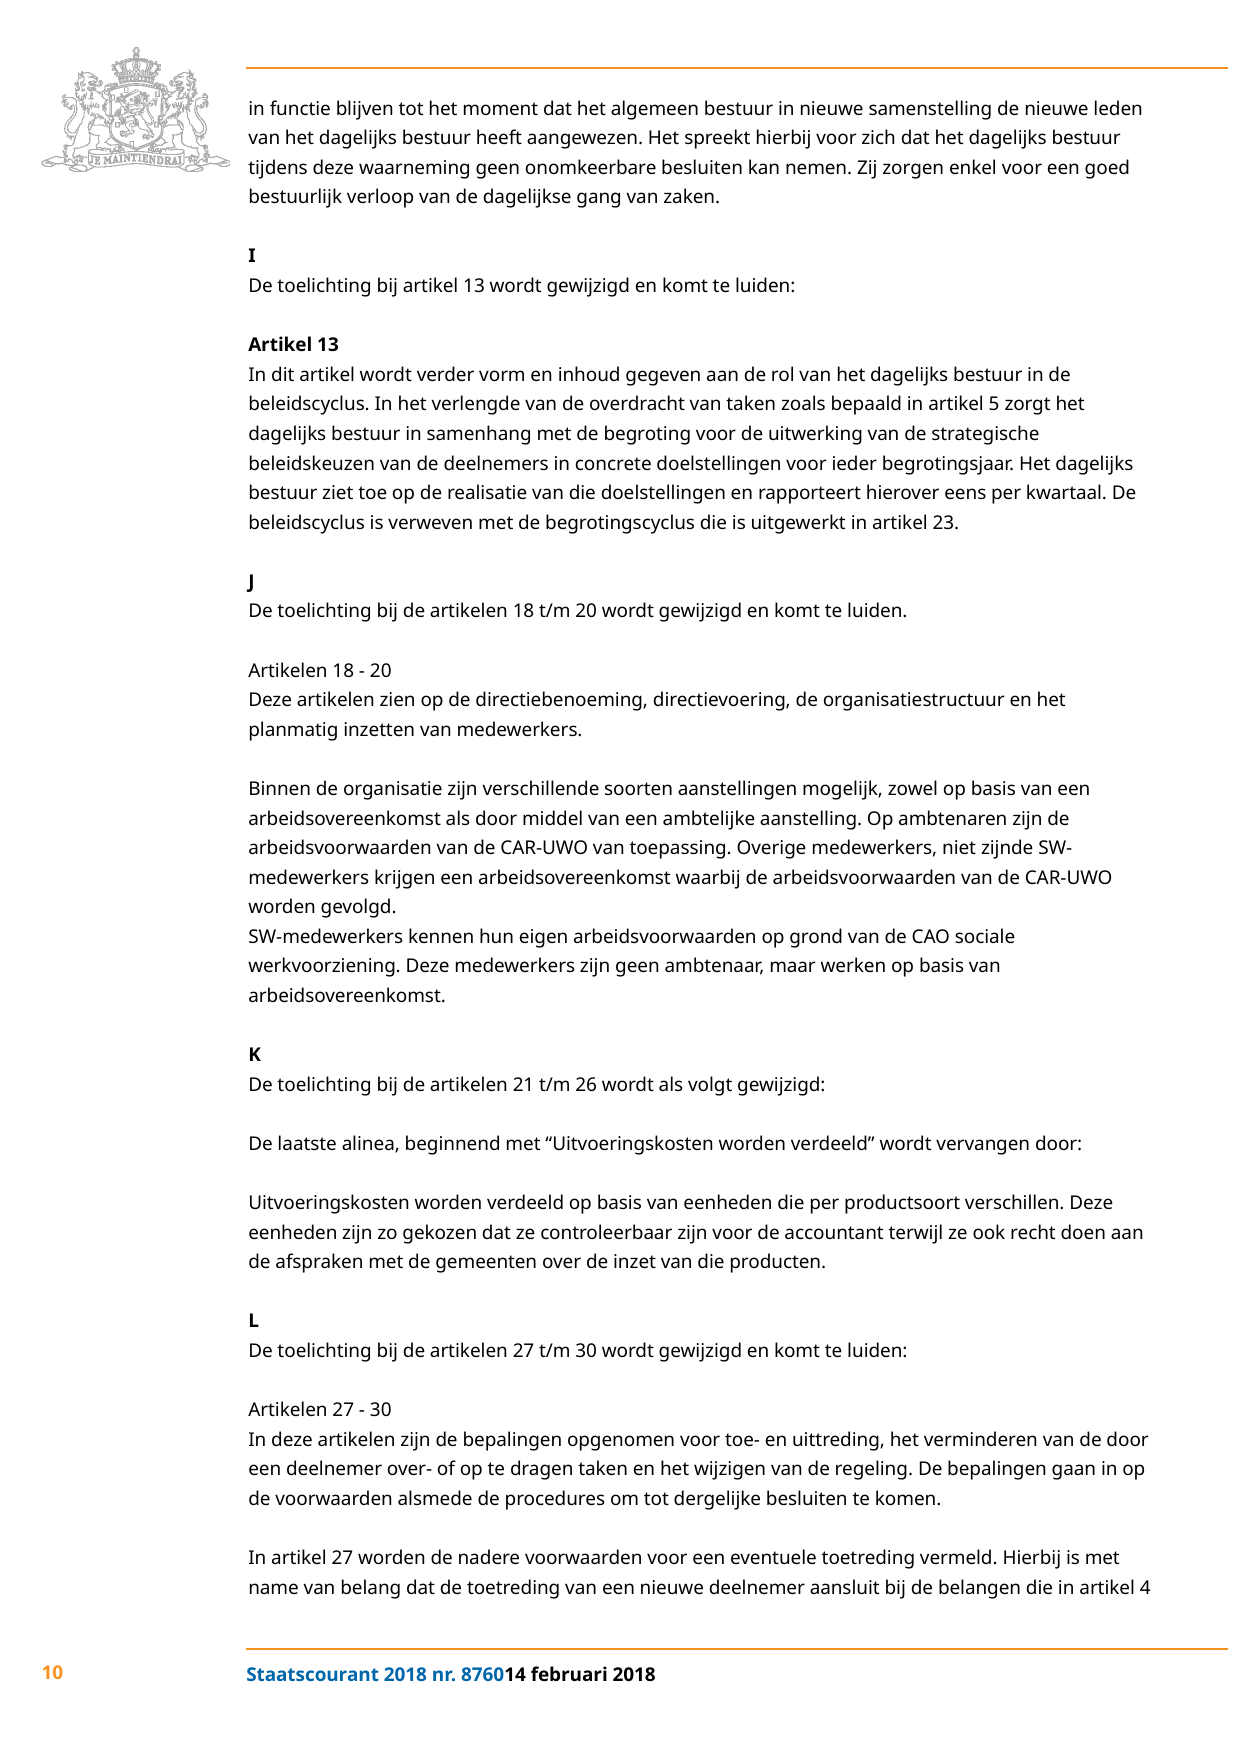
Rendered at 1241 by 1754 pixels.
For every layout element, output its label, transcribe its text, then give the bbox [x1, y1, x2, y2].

text SW-medewerkers kennen hun eigen arbeidsvoorwaarden op grond van de CAO sociale werkvoorziening. Deze medewerkers zijn geen ambtenaar, maar werken op basis van arbeidsovereenkomst. [248, 923, 1152, 1008]
text Uitvoeringskosten worden verdeeld op basis van eenheden die per productsoort verschillen. Deze eenheden zijn zo gekozen dat ze controleerbaar zijn voor de accountant terwijl ze ook recht doen aan de afspraken met de gemeenten over de inzet van die producten. [248, 1189, 1152, 1274]
text De laatste alinea, beginnend met “Uitvoeringskosten worden verdeeld” wordt vervangen door: [248, 1130, 1152, 1156]
text In dit artikel wordt verder vorm en inhoud gegeven aan de rol van het dagelijks bestuur in de beleidscyclus. In het verlengde van de overdracht van taken zoals bepaald in artikel 5 zorgt het dagelijks bestuur in samenhang met de begroting voor de uitwerking van de strategische beleidskeuzen van de deelnemers in concrete doelstellingen voor ieder begrotingsjaar. Het dagelijks bestuur ziet toe op de realisatie van die doelstellingen en rapporteert hierover eens per kwartaal. De beleidscyclus is verweven met de begrotingscyclus die is uitgewerkt in artikel 23. [248, 361, 1152, 535]
text Artikelen 27 - 30 [248, 1396, 1152, 1422]
text De toelichting bij artikel 13 wordt gewijzigd en komt te luiden: [248, 272, 1152, 298]
text I [248, 243, 1152, 268]
text De toelichting bij de artikelen 27 t/m 30 wordt gewijzigd en komt te luiden: [248, 1337, 1152, 1363]
text De toelichting bij de artikelen 21 t/m 26 wordt als volgt gewijzigd: [248, 1071, 1152, 1097]
text J [248, 568, 1152, 594]
picture [41, 47, 231, 172]
text In artikel 27 worden de nadere voorwaarden voor een eventuele toetreding vermeld. Hierbij is met name van belang dat de toetreding van een nieuwe deelnemer aansluit bij de belangen die in artikel 4 [248, 1544, 1152, 1600]
text Binnen de organisatie zijn verschillende soorten aanstellingen mogelijk, zowel op basis van een arbeidsovereenkomst als door middel van een ambtelijke aanstelling. Op ambtenaren zijn de arbeidsvoorwaarden van de CAR-UWO van toepassing. Overige medewerkers, niet zijnde SW-medewerkers krijgen een arbeidsovereenkomst waarbij de arbeidsvoorwaarden van de CAR-UWO worden gevolgd. [248, 775, 1152, 919]
text Artikelen 18 - 20 [248, 657, 1152, 683]
text L [248, 1308, 1152, 1333]
text Deze artikelen zien op de directiebenoeming, directievoering, de organisatiestructuur en het planmatig inzetten van medewerkers. [248, 686, 1152, 742]
text in functie blijven tot het moment dat het algemeen bestuur in nieuwe samenstelling de nieuwe leden van het dagelijks bestuur heeft aangewezen. Het spreekt hierbij voor zich dat het dagelijks bestuur tijdens deze waarneming geen onomkeerbare besluiten kan nemen. Zij zorgen enkel voor een goed bestuurlijk verloop van de dagelijkse gang van zaken. [248, 95, 1152, 209]
text K [248, 1041, 1152, 1067]
text In deze artikelen zijn de bepalingen opgenomen voor toe- en uittreding, het verminderen van de door een deelnemer over- of op te dragen taken en het wijzigen van de regeling. De bepalingen gaan in op de voorwaarden alsmede de procedures om tot dergelijke besluiten te komen. [248, 1426, 1152, 1511]
text De toelichting bij de artikelen 18 t/m 20 wordt gewijzigd en komt te luiden. [248, 598, 1152, 623]
text Artikel 13 [248, 331, 1152, 357]
